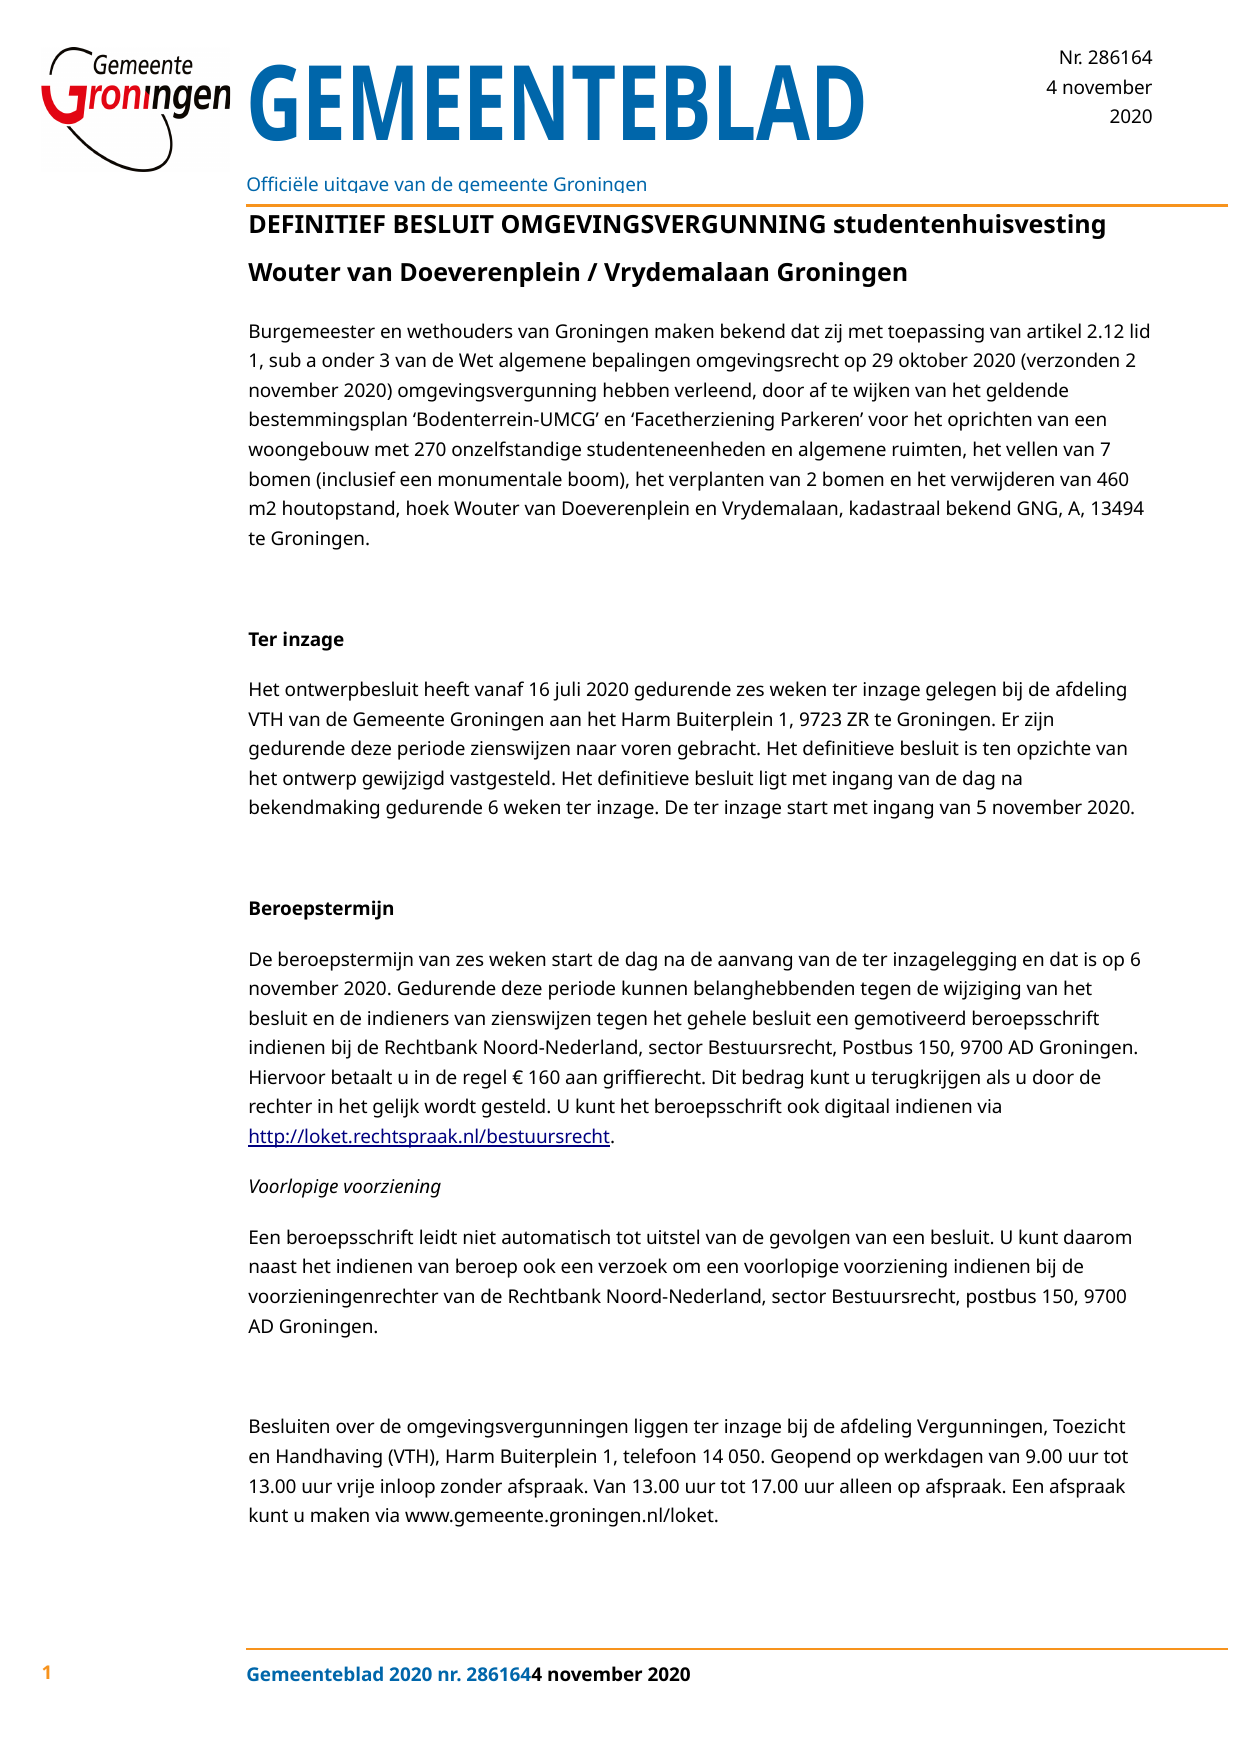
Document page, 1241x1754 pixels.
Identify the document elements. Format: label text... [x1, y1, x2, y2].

text Burgemeester en wethouders van Groningen maken bekend dat zij met toepassing van artikel 2.12 lid 1, sub a onder 3 van de Wet algemene bepalingen omgevingsrecht op 29 oktober 2020 (verzonden 2 november 2020) omgevingsvergunning hebben verleend, door af te wijken van het geldende bestemmingsplan ‘Bodenterrein-UMCG’ en ‘Facetherziening Parkeren’ voor het oprichten van een woongebouw met 270 onzelfstandige studenteneenheden en algemene ruimten, het vellen van 7 bomen (inclusief een monumentale boom), het verplanten van 2 bomen en het verwijderen van 460 m2 houtopstand, hoek Wouter van Doeverenplein en Vrydemalaan, kadastraal bekend GNG, A, 13494 te Groningen. [248, 318, 1152, 551]
text DEFINITIEF BESLUIT OMGEVINGSVERGUNNING studentenhuisvesting Wouter van Doeverenplein / Vrydemalaan Groningen [248, 207, 1152, 288]
text Ter inzage [248, 626, 1152, 652]
picture [41, 47, 231, 172]
text Een beroepsschrift leidt niet automatisch tot uitstel van de gevolgen van een besluit. U kunt daarom naast het indienen van beroep ook een verzoek om een voorlopige voorziening indienen bij de voorzieningenrechter van de Rechtbank Noord-Nederland, sector Bestuursrecht, postbus 150, 9700 AD Groningen. [248, 1224, 1152, 1339]
text Beroepstermijn [248, 895, 1152, 921]
text Voorlopige voorziening [248, 1174, 1152, 1199]
text De beroepstermijn van zes weken start de dag na de aanvang van de ter inzagelegging en dat is op 6 november 2020. Gedurende deze periode kunnen belanghebbenden tegen de wijziging van het besluit en de indieners van zienswijzen tegen het gehele besluit een gemotiveerd beroepsschrift indienen bij de Rechtbank Noord-Nederland, sector Bestuursrecht, Postbus 150, 9700 AD Groningen. Hiervoor betaalt u in de regel € 160 aan griffierecht. Dit bedrag kunt u terugkrijgen als u door de rechter in het gelijk wordt gesteld. U kunt het beroepsschrift ook digitaal indienen via http://loket.rechtspraak.nl/bestuursrecht. [248, 946, 1152, 1149]
text Het ontwerpbesluit heeft vanaf 16 juli 2020 gedurende zes weken ter inzage gelegen bij de afdeling VTH van de Gemeente Groningen aan het Harm Buiterplein 1, 9723 ZR te Groningen. Er zijn gedurende deze periode zienswijzen naar voren gebracht. Het definitieve besluit is ten opzichte van het ontwerp gewijzigd vastgesteld. Het definitieve besluit ligt met ingang van de dag na bekendmaking gedurende 6 weken ter inzage. De ter inzage start met ingang van 5 november 2020. [248, 676, 1152, 820]
text Besluiten over de omgevingsvergunningen liggen ter inzage bij de afdeling Vergunningen, Toezicht en Handhaving (VTH), Harm Buiterplein 1, telefoon 14 050. Geopend op werkdagen van 9.00 uur tot 13.00 uur vrije inloop zonder afspraak. Van 13.00 uur tot 17.00 uur alleen op afspraak. Een afspraak kunt u maken via www.gemeente.groningen.nl/loket. [248, 1414, 1152, 1528]
